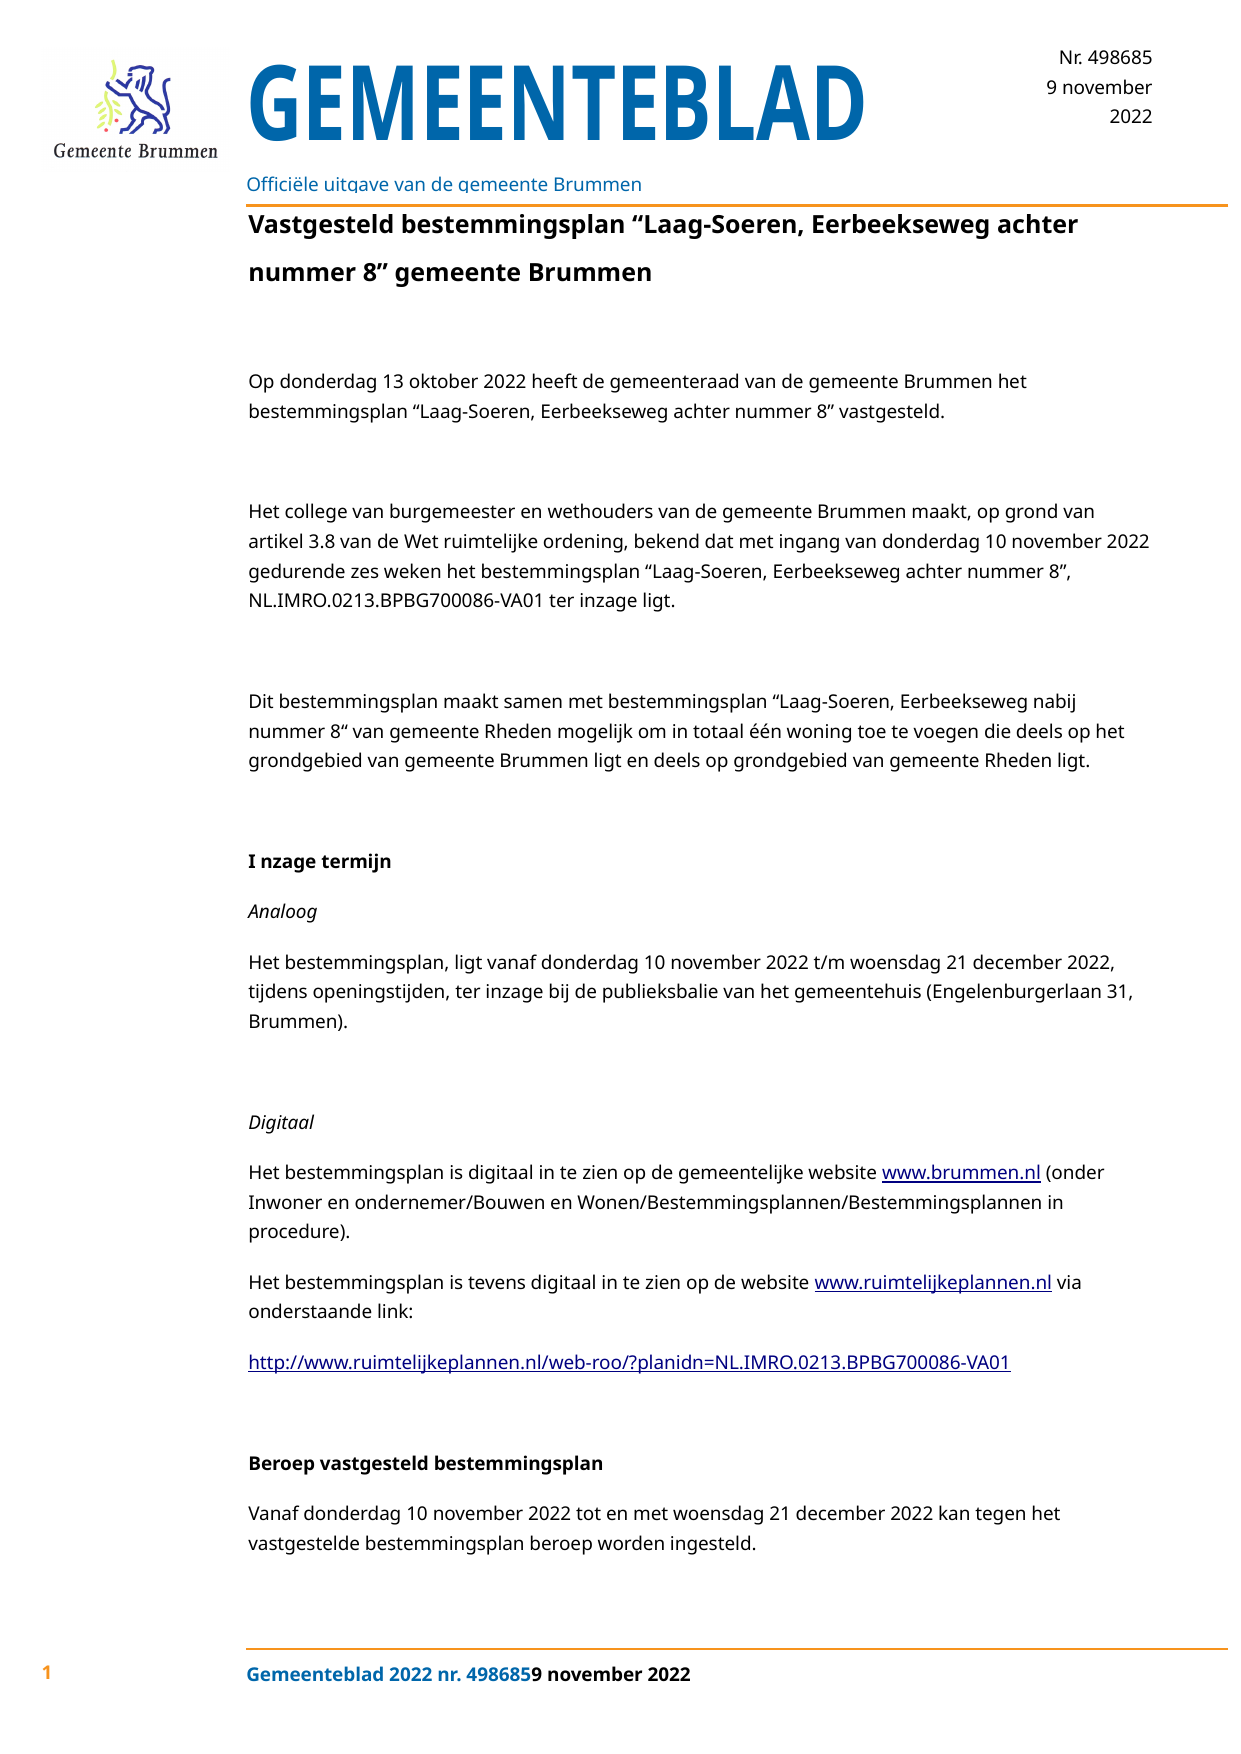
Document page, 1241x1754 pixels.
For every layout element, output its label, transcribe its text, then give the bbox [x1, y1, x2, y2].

text Vastgesteld bestemmingsplan “Laag-Soeren, Eerbeekseweg achter nummer 8” gemeente Brummen [248, 207, 1152, 288]
text Het bestemmingsplan, ligt vanaf donderdag 10 november 2022 t/m woensdag 21 december 2022, tijdens openingstijden, ter inzage bij de publieksbalie van het gemeentehuis (Engelenburgerlaan 31, Brummen). [248, 949, 1152, 1034]
text I nzage termijn [248, 848, 1152, 874]
text Vanaf donderdag 10 november 2022 tot en met woensdag 21 december 2022 kan tegen het vastgestelde bestemmingsplan beroep worden ingesteld. [248, 1500, 1152, 1556]
text Het college van burgemeester en wethouders van de gemeente Brummen maakt, op grond van artikel 3.8 van de Wet ruimtelijke ordening, bekend dat met ingang van donderdag 10 november 2022 gedurende zes weken het bestemmingsplan “Laag-Soeren, Eerbeekseweg achter nummer 8”, NL.IMRO.0213.BPBG700086-VA01 ter inzage ligt. [248, 499, 1152, 613]
text Dit bestemmingsplan maakt samen met bestemmingsplan “Laag-Soeren, Eerbeekseweg nabij nummer 8“ van gemeente Rheden mogelijk om in totaal één woning toe te voegen die deels op het grondgebied van gemeente Brummen ligt en deels op grondgebied van gemeente Rheden ligt. [248, 688, 1152, 773]
text http://www.ruimtelijkeplannen.nl/web-roo/?planidn=NL.IMRO.0213.BPBG700086-VA01 [248, 1349, 1152, 1375]
text Het bestemmingsplan is digitaal in te zien op de gemeentelijke website www.brummen.nl (onder Inwoner en ondernemer/Bouwen en Wonen/Bestemmingsplannen/Bestemmingsplannen in procedure). [248, 1159, 1152, 1244]
text Analoog [248, 899, 1152, 924]
text Beroep vastgesteld bestemmingsplan [248, 1450, 1152, 1476]
text Digitaal [248, 1109, 1152, 1135]
text Het bestemmingsplan is tevens digitaal in te zien op de website www.ruimtelijkeplannen.nl via onderstaande link: [248, 1269, 1152, 1324]
text Op donderdag 13 oktober 2022 heeft de gemeenteraad van de gemeente Brummen het bestemmingsplan “Laag-Soeren, Eerbeekseweg achter nummer 8” vastgesteld. [248, 368, 1152, 424]
picture [41, 47, 231, 172]
